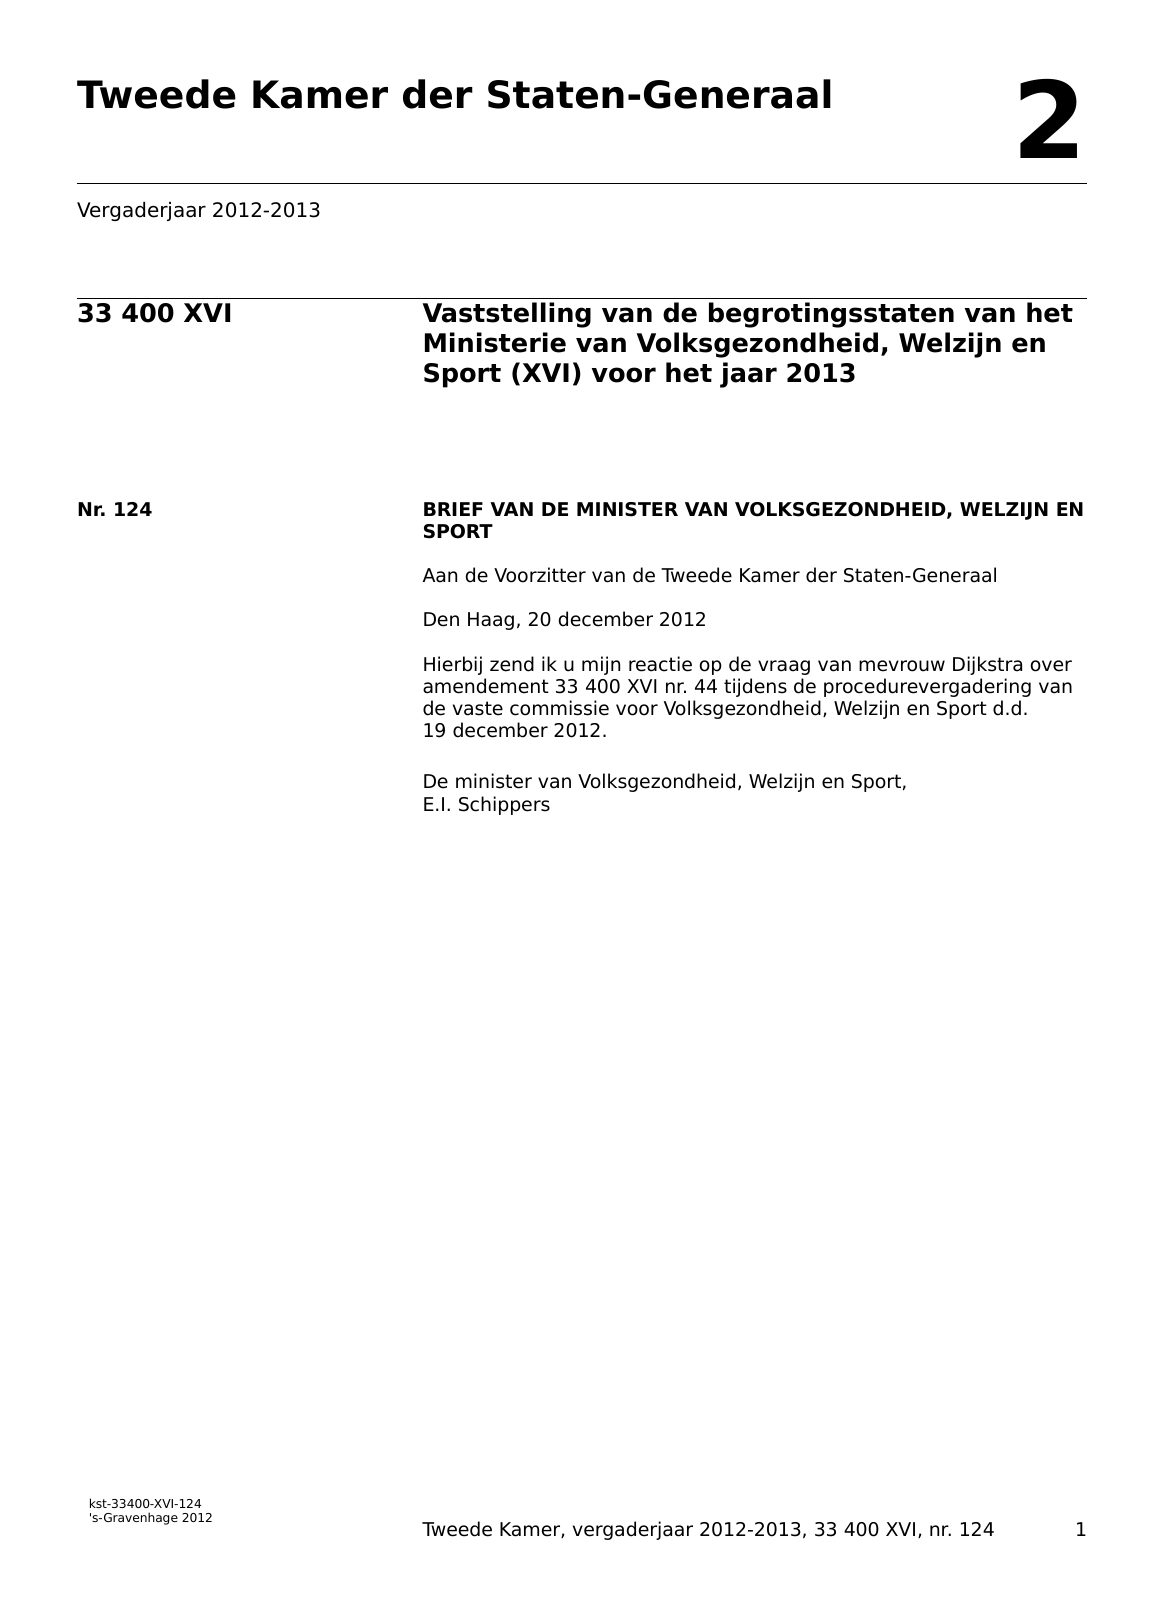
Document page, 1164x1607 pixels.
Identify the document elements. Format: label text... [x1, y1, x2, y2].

subtitle Nr. 124 BRIEF VAN DE MINISTER VAN VOLKSGEZONDHEID, WELZIJN EN SPORT [77, 499, 1087, 543]
text 's-Gravenhage 2012 [88, 1511, 323, 1525]
subtitle 33 400 XVI Vaststelling van de begrotingsstaten van het Ministerie van Volksgezondheid, Welzijn en Sport (XVI) voor het jaar 2013 [77, 299, 1087, 388]
table_header Tweede Kamer der Staten-Generaal [77, 59, 886, 183]
text Den Haag, 20 december 2012 [422, 609, 1087, 631]
table_cell Vergaderjaar 2012-2013 [77, 184, 1087, 298]
table_header 2 [886, 59, 1087, 183]
text Aan de Voorzitter van de Tweede Kamer der Staten-Generaal [422, 565, 1087, 587]
text De minister van Volksgezondheid, Welzijn en Sport, E.I. Schippers [422, 771, 1087, 815]
text Hierbij zend ik u mijn reactie op de vraag van mevrouw Dijkstra over amendement 33 400 XVI nr. 44 tijdens de procedurevergadering van de vaste commissie voor Volksgezondheid, Welzijn en Sport d.d. 19 december 2012. [422, 653, 1087, 741]
text kst-33400-XVI-124 [88, 1497, 323, 1511]
